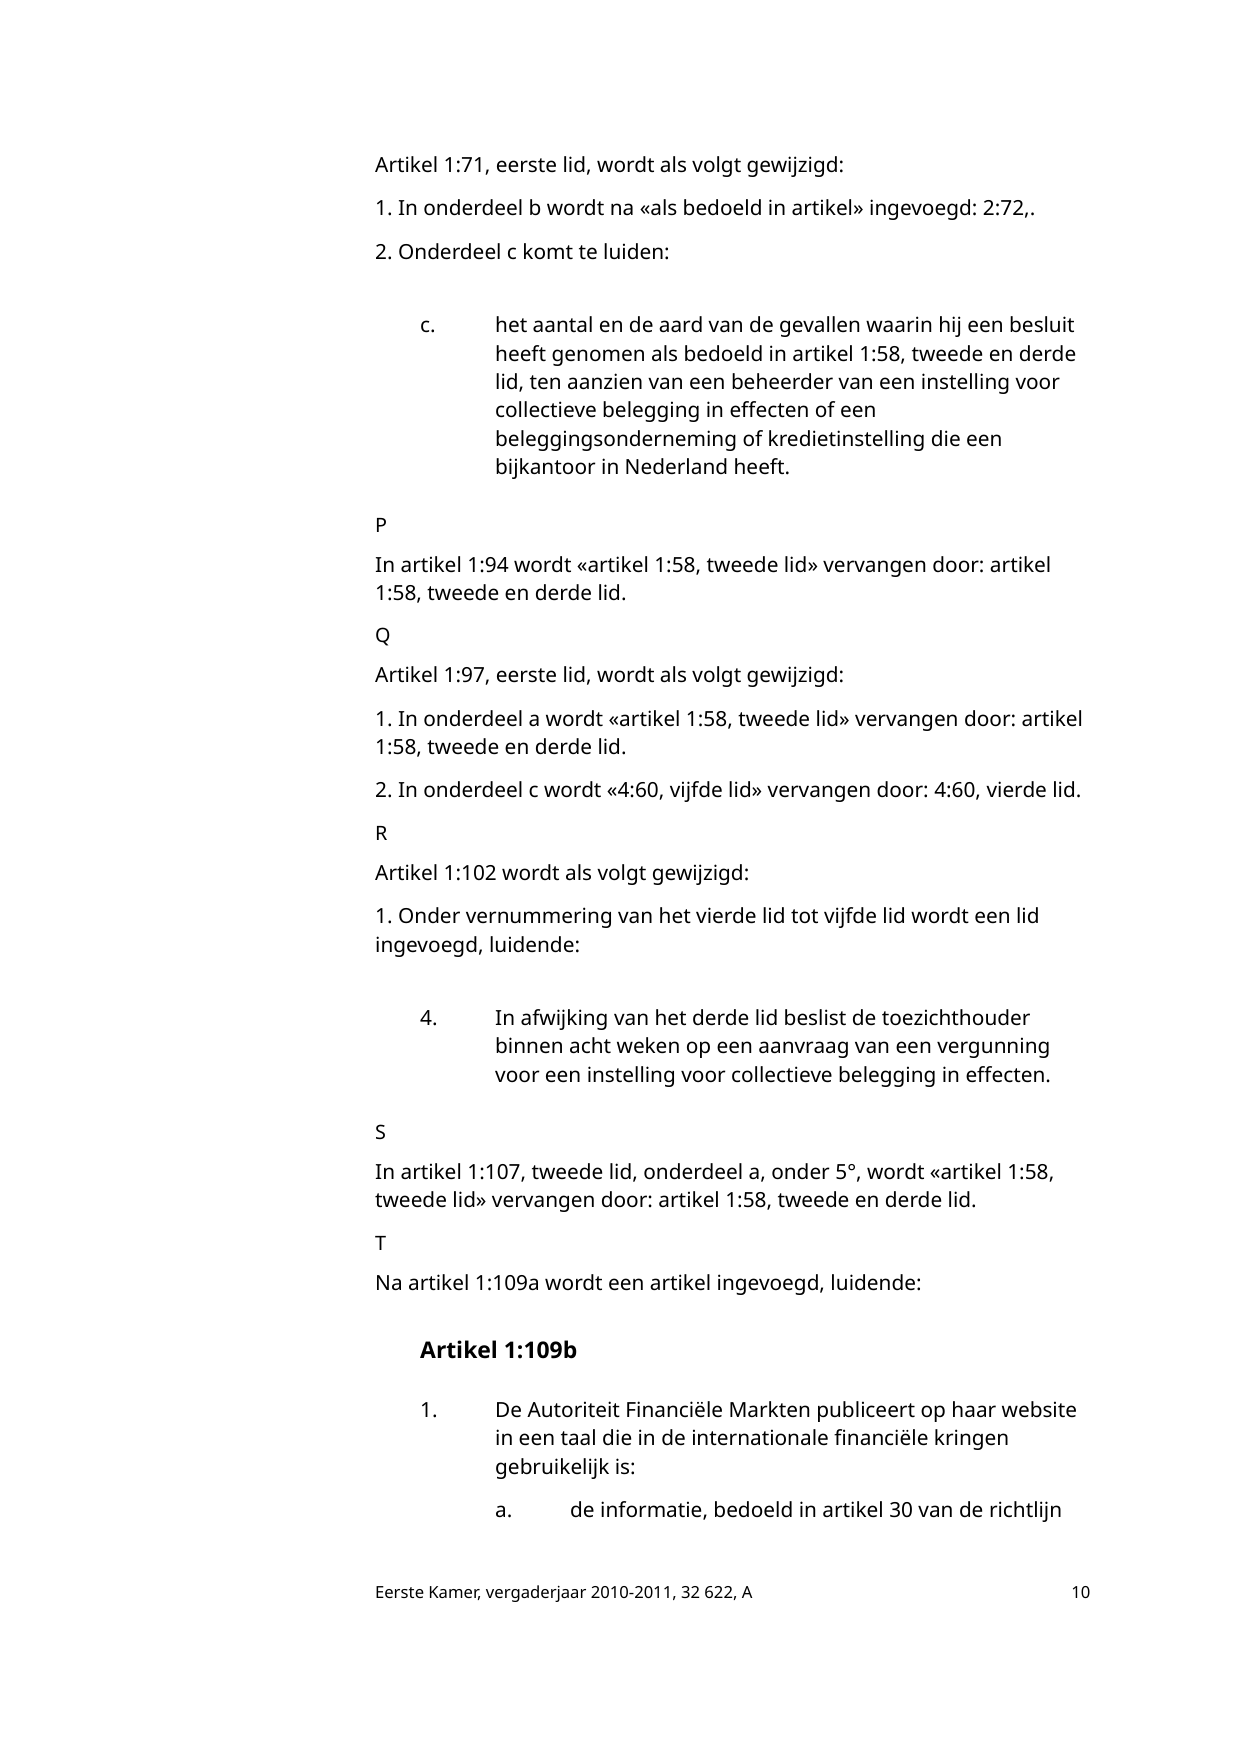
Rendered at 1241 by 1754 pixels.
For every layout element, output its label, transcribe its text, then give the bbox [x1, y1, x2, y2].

subtitle Artikel 1:109b [420, 1334, 1090, 1365]
text Artikel 1:71, eerste lid, wordt als volgt gewijzigd: [375, 150, 1090, 178]
text 1. Onder vernummering van het vierde lid tot vijfde lid wordt een lid ingevoegd, luidende: [375, 901, 1090, 958]
text In artikel 1:107, tweede lid, onderdeel a, onder 5°, wordt «artikel 1:58, tweede lid» vervangen door: artikel 1:58, tweede en derde lid. [375, 1157, 1090, 1214]
text Artikel 1:97, eerste lid, wordt als volgt gewijzigd: [375, 660, 1090, 689]
list In afwijking van het derde lid beslist de toezichthouder binnen acht weken op een aanvraag van een vergunning voor een instelling voor collectieve belegging in effecten. [420, 1003, 1090, 1088]
text 2. In onderdeel c wordt «4:60, vijfde lid» vervangen door: 4:60, vierde lid. [375, 776, 1090, 804]
text Na artikel 1:109a wordt een artikel ingevoegd, luidende: [375, 1268, 1090, 1296]
text Q [375, 622, 1090, 648]
list De Autoriteit Financiële Markten publiceert op haar website in een taal die in de internationale financiële kringen gebruikelijk is: [420, 1395, 1090, 1480]
text 2. Onderdeel c komt te luiden: [375, 237, 1090, 265]
text S [375, 1118, 1090, 1145]
text Artikel 1:102 wordt als volgt gewijzigd: [375, 858, 1090, 886]
text In artikel 1:94 wordt «artikel 1:58, tweede lid» vervangen door: artikel 1:58, tweede en derde lid. [375, 550, 1090, 607]
text P [375, 511, 1090, 538]
text T [375, 1229, 1090, 1256]
list het aantal en de aard van de gevallen waarin hij een besluit heeft genomen als bedoeld in artikel 1:58, tweede en derde lid, ten aanzien van een beheerder van een instelling voor collectieve belegging in effecten of een beleggingsonderneming of kredietinstelling die een bijkantoor in Nederland heeft. [420, 310, 1090, 481]
text 1. In onderdeel b wordt na «als bedoeld in artikel» ingevoegd: 2:72,. [375, 193, 1090, 222]
text 1. In onderdeel a wordt «artikel 1:58, tweede lid» vervangen door: artikel 1:58, tweede en derde lid. [375, 704, 1090, 761]
list de informatie, bedoeld in artikel 30 van de richtlijn [495, 1495, 1090, 1524]
text R [375, 819, 1090, 846]
